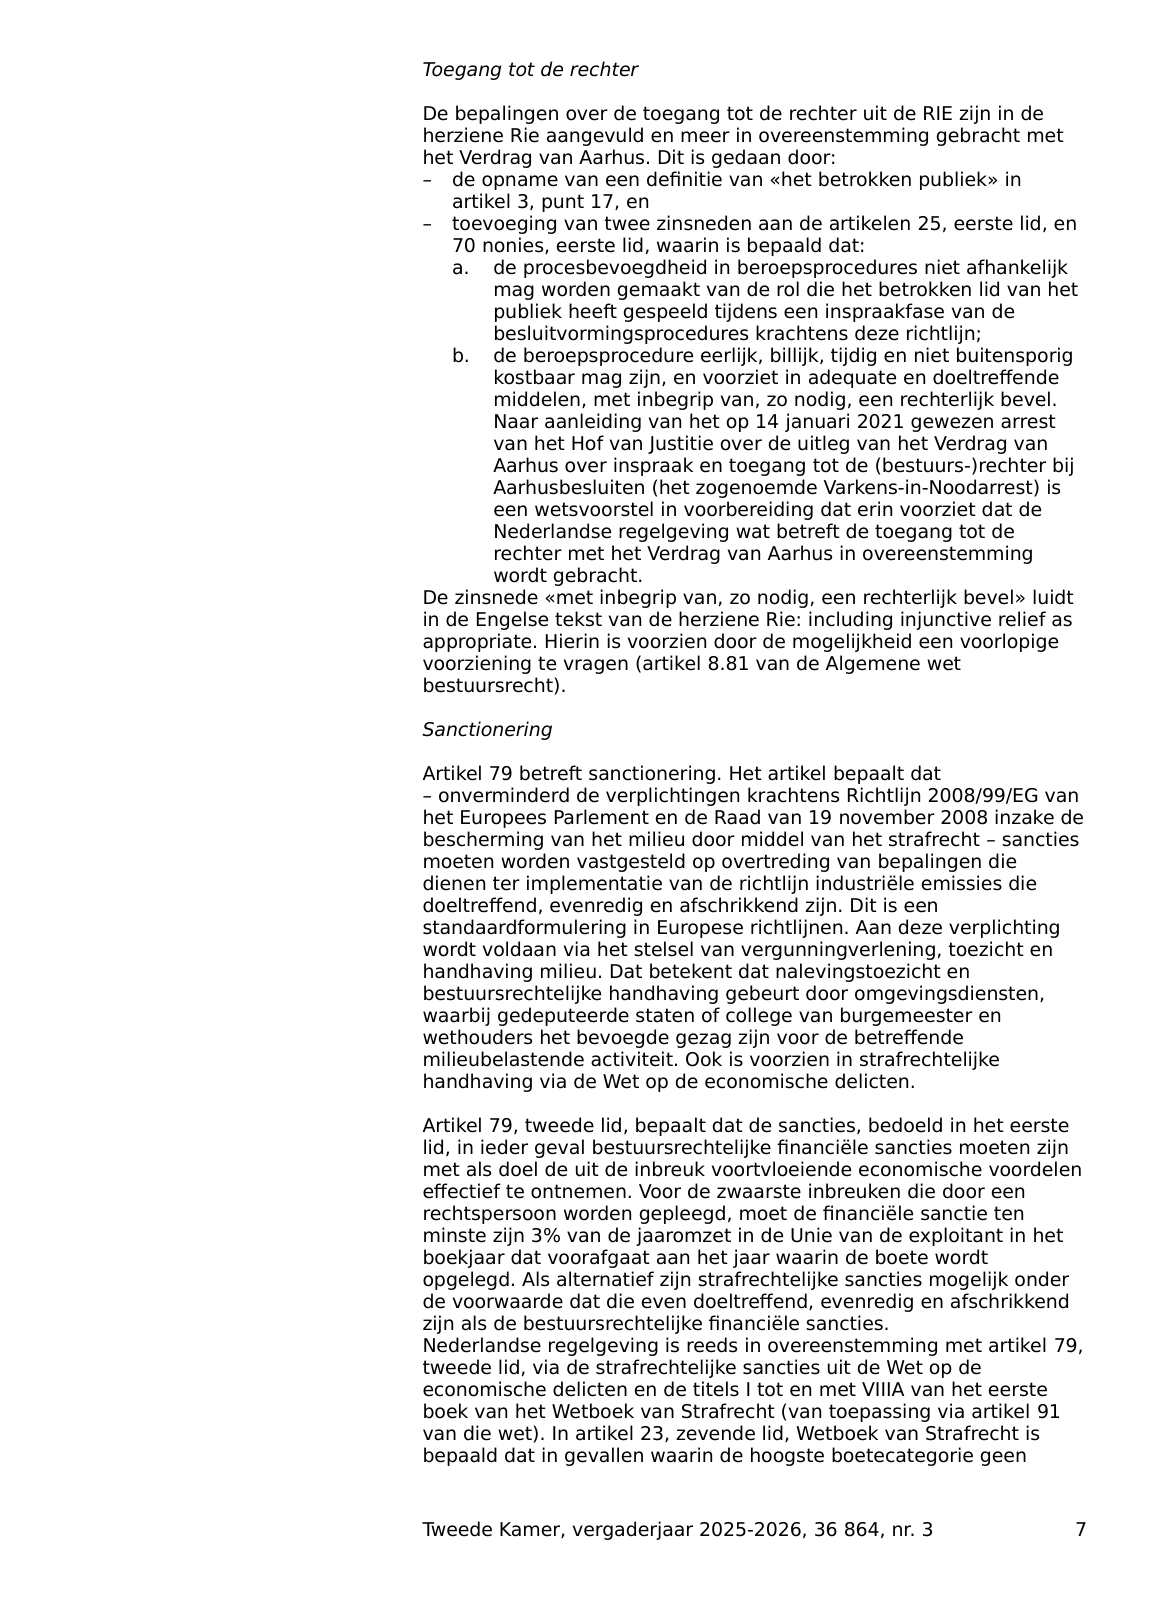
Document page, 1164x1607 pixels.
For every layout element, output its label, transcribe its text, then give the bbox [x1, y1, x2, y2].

text Nederlandse regelgeving is reeds in overeenstemming met artikel 79, tweede lid, via de strafrechtelijke sancties uit de Wet op de economische delicten en de titels I tot en met VIIIA van het eerste boek van het Wetboek van Strafrecht (van toepassing via artikel 91 van die wet). In artikel 23, zevende lid, Wetboek van Strafrecht is bepaald dat in gevallen waarin de hoogste boetecategorie geen [422, 1335, 1087, 1467]
text – toevoeging van twee zinsneden aan de artikelen 25, eerste lid, en 70 nonies, eerste lid, waarin is bepaald dat: [422, 213, 1087, 257]
text b. de beroepsprocedure eerlijk, billijk, tijdig en niet buitensporig kostbaar mag zijn, en voorziet in adequate en doeltreffende middelen, met inbegrip van, zo nodig, een rechterlijk bevel. Naar aanleiding van het op 14 januari 2021 gewezen arrest van het Hof van Justitie over de uitleg van het Verdrag van Aarhus over inspraak en toegang tot de (bestuurs-)rechter bij Aarhusbesluiten (het zogenoemde Varkens-in-Noodarrest) is een wetsvoorstel in voorbereiding dat erin voorziet dat de Nederlandse regelgeving wat betreft de toegang tot de rechter met het Verdrag van Aarhus in overeenstemming wordt gebracht. [452, 345, 1087, 587]
text a. de procesbevoegdheid in beroepsprocedures niet afhankelijk mag worden gemaakt van de rol die het betrokken lid van het publiek heeft gespeeld tijdens een inspraakfase van de besluitvormingsprocedures krachtens deze richtlijn; [452, 257, 1087, 345]
text Artikel 79 betreft sanctionering. Het artikel bepaalt dat – onverminderd de verplichtingen krachtens Richtlijn 2008/99/EG van het Europees Parlement en de Raad van 19 november 2008 inzake de bescherming van het milieu door middel van het strafrecht – sancties moeten worden vastgesteld op overtreding van bepalingen die dienen ter implementatie van de richtlijn industriële emissies die doeltreffend, evenredig en afschrikkend zijn. Dit is een standaardformulering in Europese richtlijnen. Aan deze verplichting wordt voldaan via het stelsel van vergunningverlening, toezicht en handhaving milieu. Dat betekent dat nalevingstoezicht en bestuursrechtelijke handhaving gebeurt door omgevingsdiensten, waarbij gedeputeerde staten of college van burgemeester en wethouders het bevoegde gezag zijn voor de betreffende milieubelastende activiteit. Ook is voorzien in strafrechtelijke handhaving via de Wet op de economische delicten. [422, 763, 1087, 1093]
text De zinsnede «met inbegrip van, zo nodig, een rechterlijk bevel» luidt in de Engelse tekst van de herziene Rie: including injunctive relief as appropriate. Hierin is voorzien door de mogelijkheid een voorlopige voorziening te vragen (artikel 8.81 van de Algemene wet bestuursrecht). [422, 587, 1087, 697]
subtitle Sanctionering [422, 719, 1087, 741]
text – de opname van een definitie van «het betrokken publiek» in artikel 3, punt 17, en [422, 169, 1087, 213]
text Artikel 79, tweede lid, bepaalt dat de sancties, bedoeld in het eerste lid, in ieder geval bestuursrechtelijke financiële sancties moeten zijn met als doel de uit de inbreuk voortvloeiende economische voordelen effectief te ontnemen. Voor de zwaarste inbreuken die door een rechtspersoon worden gepleegd, moet de financiële sanctie ten minste zijn 3% van de jaaromzet in de Unie van de exploitant in het boekjaar dat voorafgaat aan het jaar waarin de boete wordt opgelegd. Als alternatief zijn strafrechtelijke sancties mogelijk onder de voorwaarde dat die even doeltreffend, evenredig en afschrikkend zijn als de bestuursrechtelijke financiële sancties. [422, 1115, 1087, 1335]
text De bepalingen over de toegang tot de rechter uit de RIE zijn in de herziene Rie aangevuld en meer in overeenstemming gebracht met het Verdrag van Aarhus. Dit is gedaan door: [422, 103, 1087, 169]
subtitle Toegang tot de rechter [422, 59, 1087, 81]
